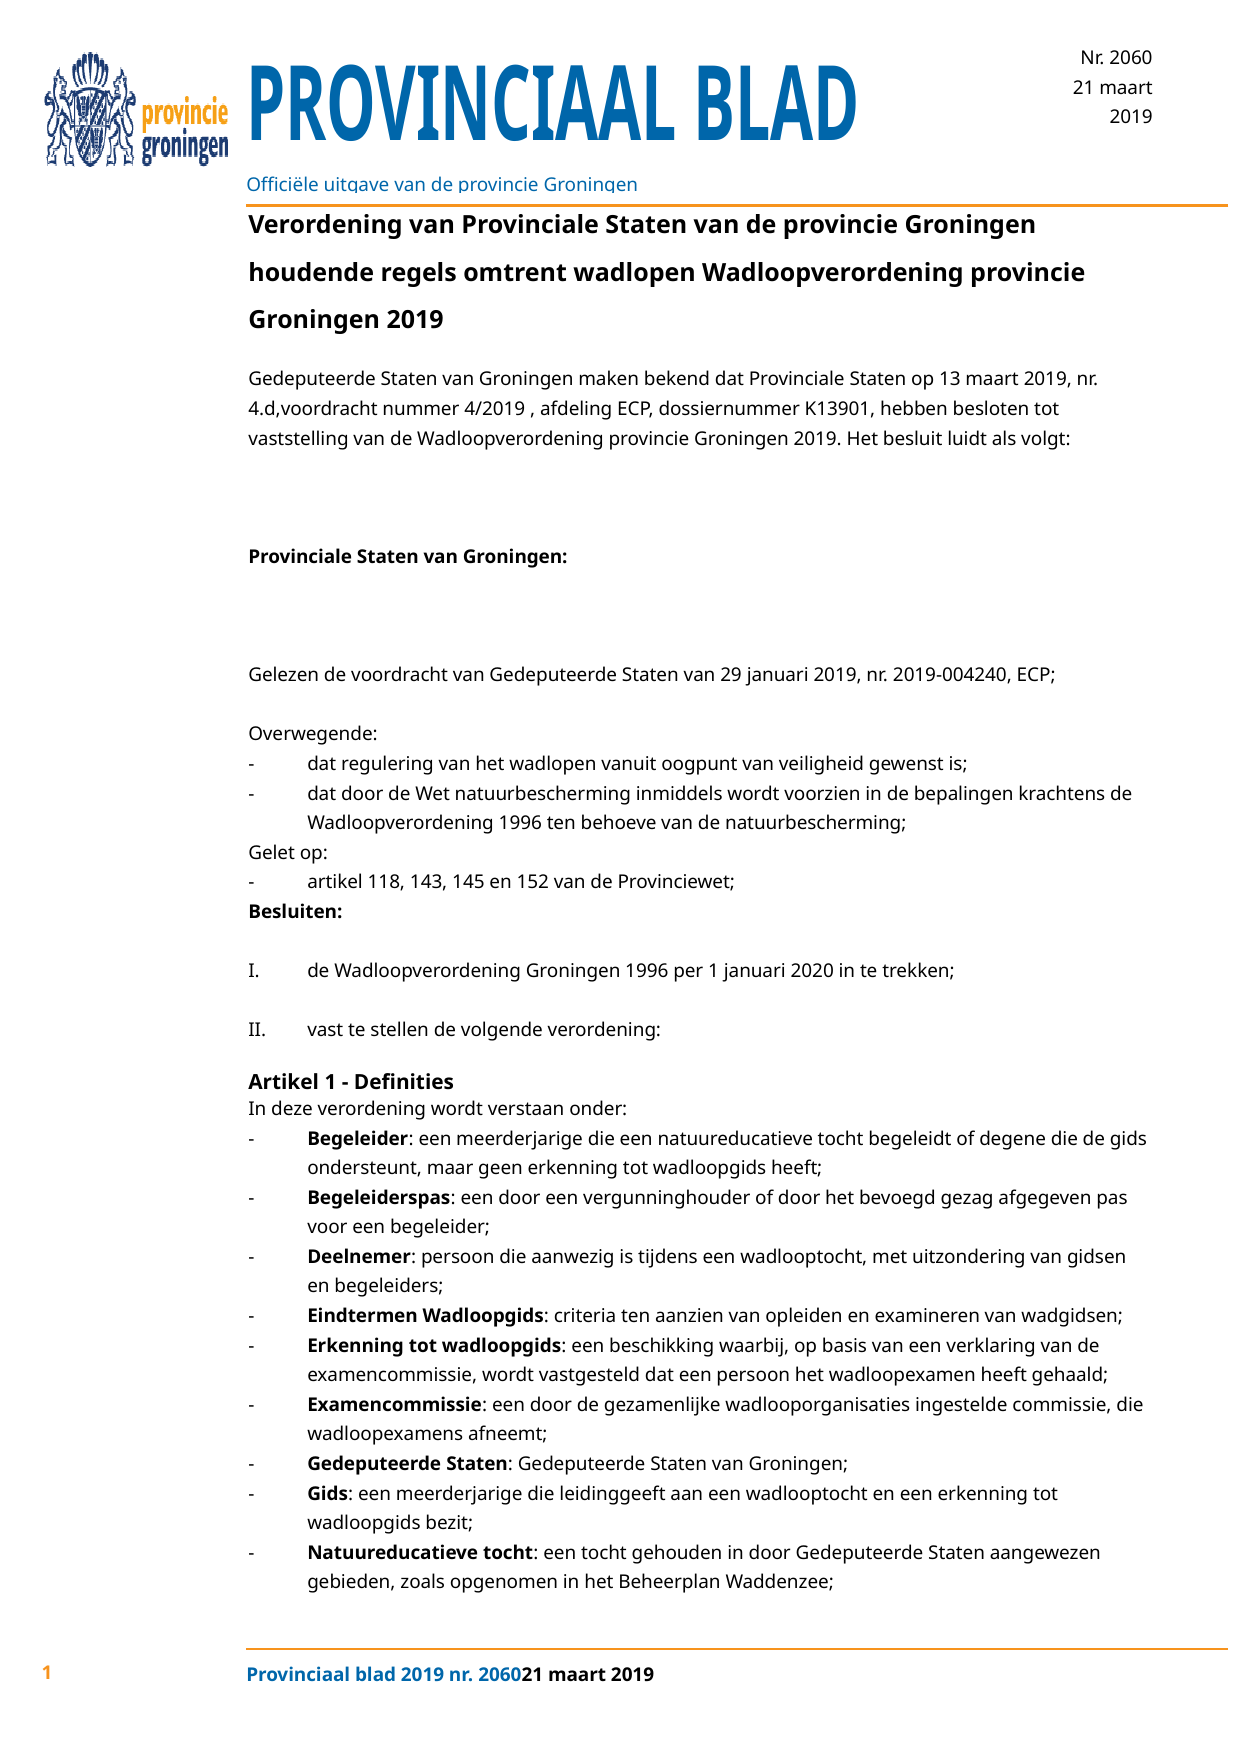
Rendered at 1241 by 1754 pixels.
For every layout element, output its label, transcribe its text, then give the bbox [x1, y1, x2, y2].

list Deelnemer: persoon die aanwezig is tijdens een wadlooptocht, met uitzondering van gidsen en begeleiders; [248, 1243, 1152, 1298]
text Provinciale Staten van Groningen: [248, 543, 1152, 569]
text In deze verordening wordt verstaan onder: [248, 1095, 1152, 1121]
picture [41, 47, 231, 172]
list Begeleider: een meerderjarige die een natuureducatieve tocht begeleidt of degene die de gids ondersteunt, maar geen erkenning tot wadloopgids heeft; [248, 1125, 1152, 1180]
text Overwegende: [248, 721, 1152, 746]
list Gids: een meerderjarige die leidinggeeft aan een wadlooptocht en een erkenning tot wadloopgids bezit; [248, 1480, 1152, 1535]
text Gedeputeerde Staten van Groningen maken bekend dat Provinciale Staten op 13 maart 2019, nr. 4.d,voordracht nummer 4/2019 , afdeling ECP, dossiernummer K13901, hebben besloten tot vaststelling van de Wadloopverordening provincie Groningen 2019. Het besluit luidt als volgt: [248, 366, 1152, 450]
list Natuureducatieve tocht: een tocht gehouden in door Gedeputeerde Staten aangewezen gebieden, zoals opgenomen in het Beheerplan Waddenzee; [248, 1539, 1152, 1594]
text Gelezen de voordracht van Gedeputeerde Staten van 29 januari 2019, nr. 2019-004240, ECP; [248, 661, 1152, 687]
list Examencommissie: een door de gezamenlijke wadlooporganisaties ingestelde commissie, die wadloopexamens afneemt; [248, 1391, 1152, 1446]
list Erkenning tot wadloopgids: een beschikking waarbij, op basis van een verklaring van de examencommissie, wordt vastgesteld dat een persoon het wadloopexamen heeft gehaald; [248, 1332, 1152, 1387]
text Verordening van Provinciale Staten van de provincie Groningen houdende regels omtrent wadlopen Wadloopverordening provincie Groningen 2019 [248, 207, 1152, 336]
text Artikel 1 - Definities [248, 1067, 1152, 1095]
list Gedeputeerde Staten: Gedeputeerde Staten van Groningen; [248, 1450, 1152, 1476]
list de Wadloopverordening Groningen 1996 per 1 januari 2020 in te trekken; [248, 957, 1152, 983]
text Gelet op: [248, 839, 1152, 864]
list dat door de Wet natuurbescherming inmiddels wordt voorzien in de bepalingen krachtens de Wadloopverordening 1996 ten behoeve van de natuurbescherming; [248, 780, 1152, 835]
list artikel 118, 143, 145 en 152 van de Provinciewet; [248, 868, 1152, 894]
list Begeleiderspas: een door een vergunninghouder of door het bevoegd gezag afgegeven pas voor een begeleider; [248, 1184, 1152, 1239]
text Besluiten: [248, 898, 1152, 924]
list dat regulering van het wadlopen vanuit oogpunt van veiligheid gewenst is; [248, 750, 1152, 776]
list Eindtermen Wadloopgids: criteria ten aanzien van opleiden en examineren van wadgidsen; [248, 1302, 1152, 1328]
list vast te stellen de volgende verordening: [248, 1016, 1152, 1042]
